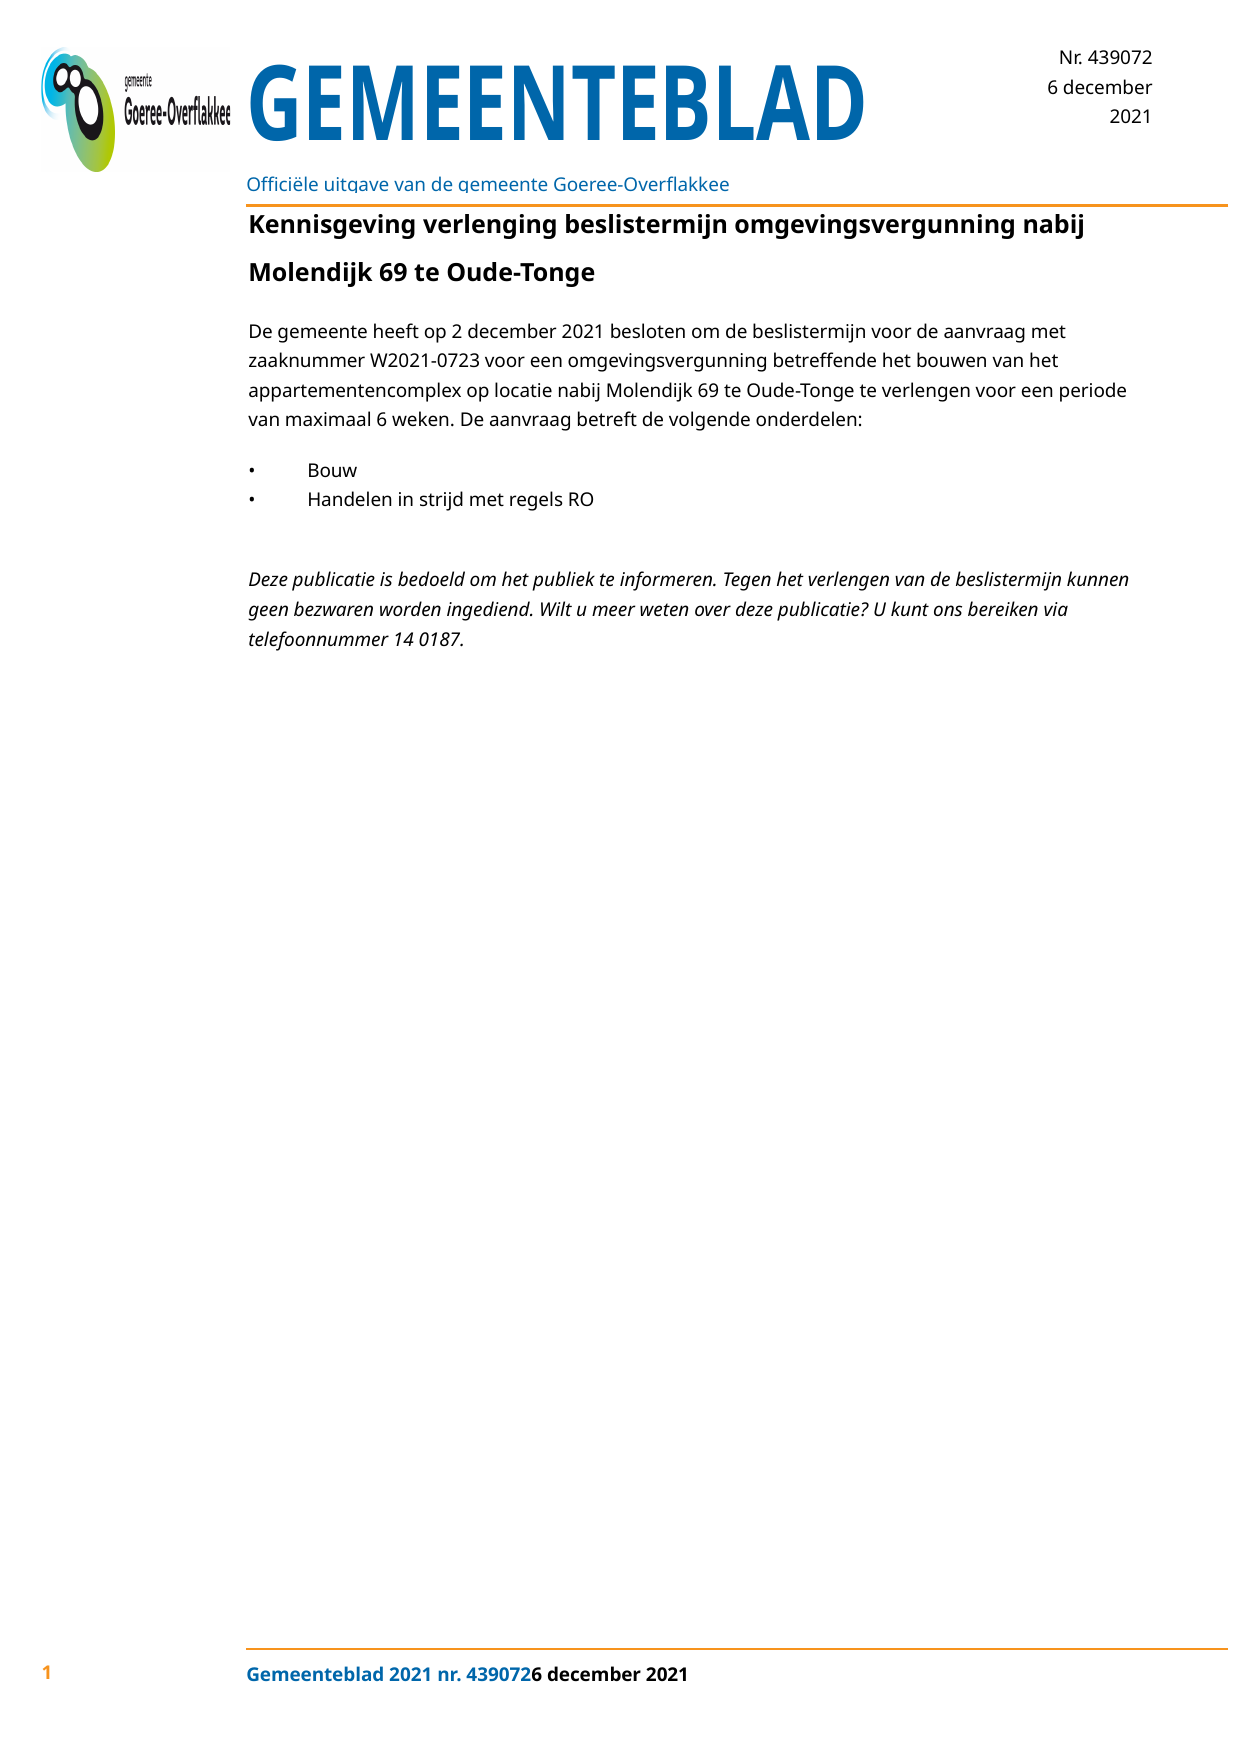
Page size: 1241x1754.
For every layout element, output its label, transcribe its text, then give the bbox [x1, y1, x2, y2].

picture [41, 47, 231, 172]
text Kennisgeving verlenging beslistermijn omgevingsvergunning nabij Molendijk 69 te Oude-Tonge [248, 207, 1152, 288]
list Handelen in strijd met regels RO [248, 487, 1152, 512]
list Bouw [248, 457, 1152, 483]
text Deze publicatie is bedoeld om het publiek te informeren. Tegen het verlengen van de beslistermijn kunnen geen bezwaren worden ingediend. Wilt u meer weten over deze publicatie? U kunt ons bereiken via telefoonnummer 14 0187. [248, 567, 1152, 652]
text De gemeente heeft op 2 december 2021 besloten om de beslistermijn voor de aanvraag met zaaknummer W2021-0723 voor een omgevingsvergunning betreffende het bouwen van het appartementencomplex op locatie nabij Molendijk 69 te Oude-Tonge te verlengen voor een periode van maximaal 6 weken. De aanvraag betreft de volgende onderdelen: [248, 318, 1152, 432]
